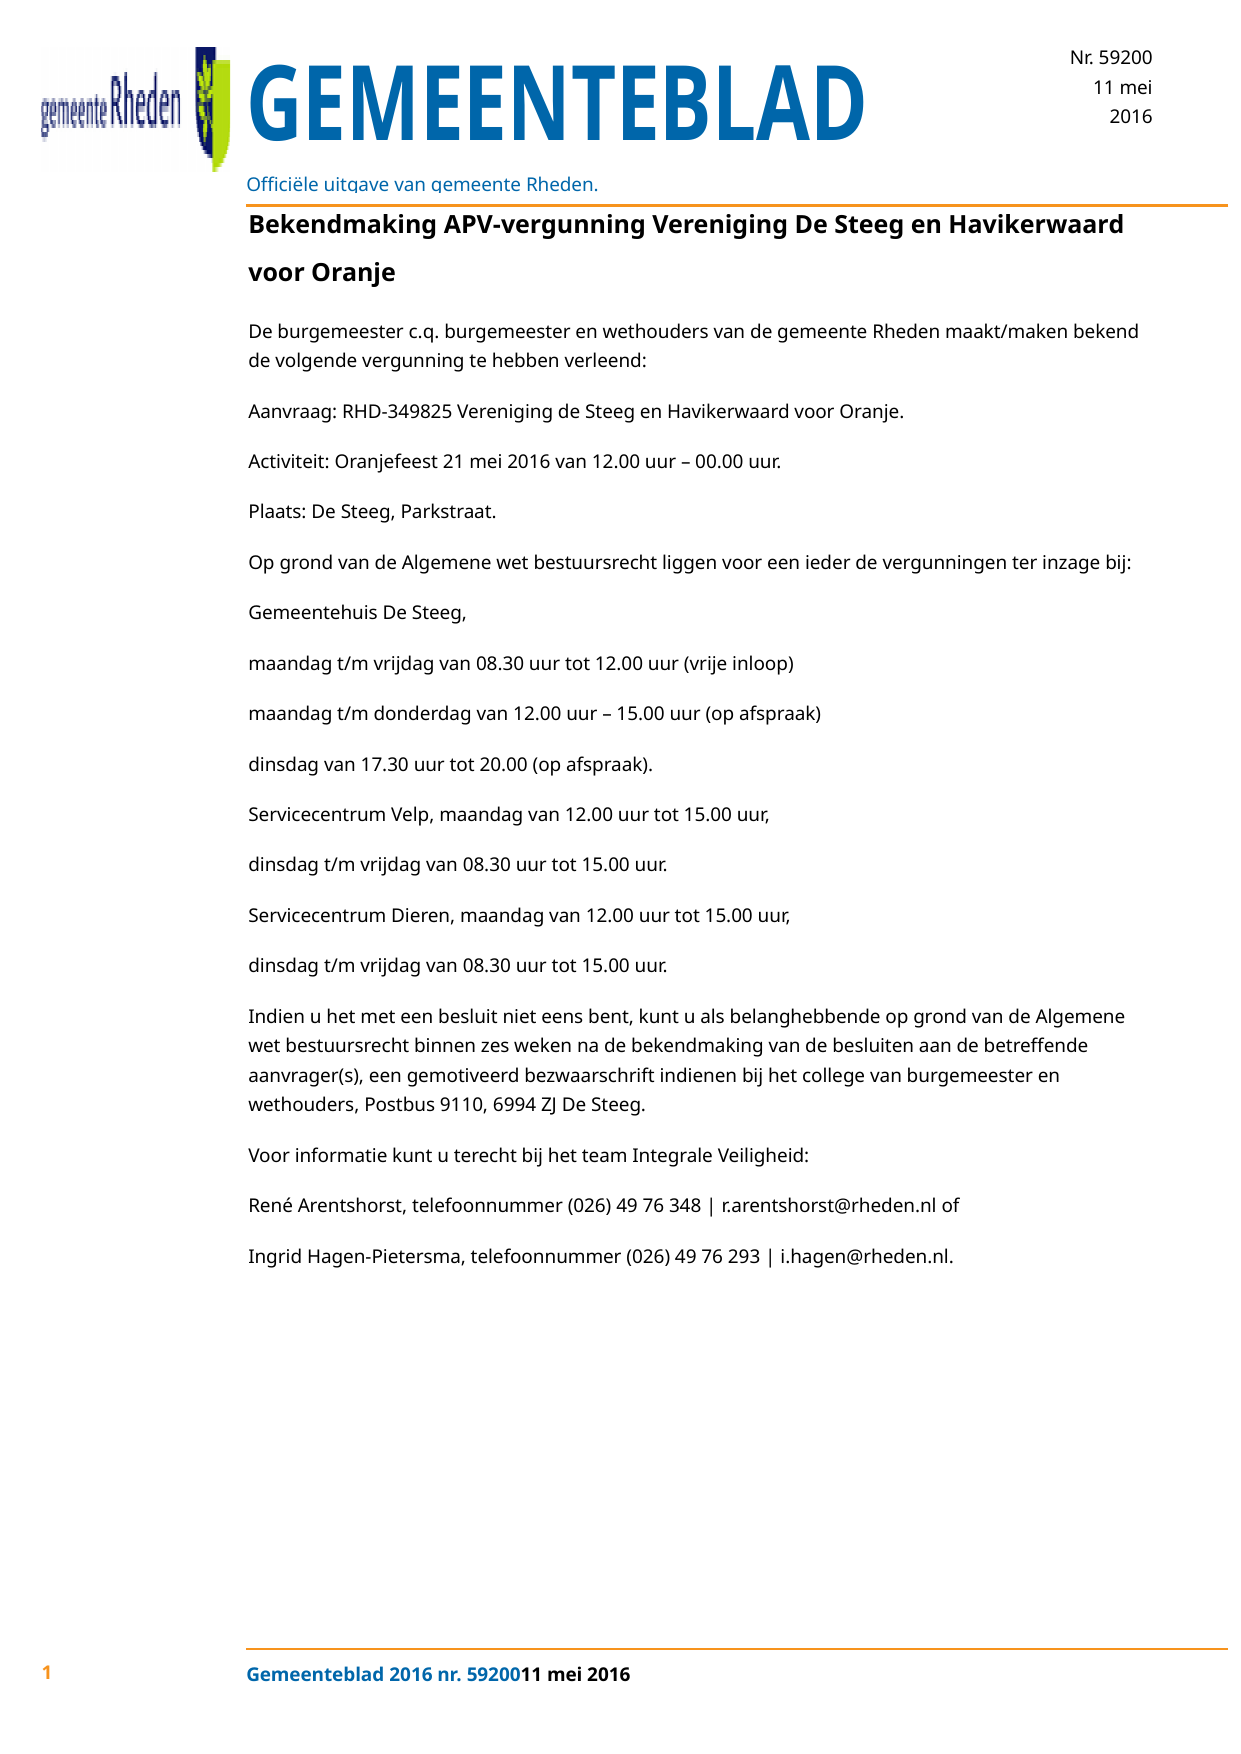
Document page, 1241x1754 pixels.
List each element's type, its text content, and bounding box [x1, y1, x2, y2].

text maandag t/m vrijdag van 08.30 uur tot 12.00 uur (vrije inloop) [248, 650, 1152, 676]
text dinsdag van 17.30 uur tot 20.00 (op afspraak). [248, 751, 1152, 777]
text Aanvraag: RHD-349825 Vereniging de Steeg en Havikerwaard voor Oranje. [248, 398, 1152, 424]
text Plaats: De Steeg, Parkstraat. [248, 499, 1152, 524]
text Gemeentehuis De Steeg, [248, 599, 1152, 625]
text maandag t/m donderdag van 12.00 uur – 15.00 uur (op afspraak) [248, 700, 1152, 726]
text Activiteit: Oranjefeest 21 mei 2016 van 12.00 uur – 00.00 uur. [248, 448, 1152, 474]
text Voor informatie kunt u terecht bij het team Integrale Veiligheid: [248, 1142, 1152, 1168]
text Servicecentrum Dieren, maandag van 12.00 uur tot 15.00 uur, [248, 902, 1152, 928]
text Servicecentrum Velp, maandag van 12.00 uur tot 15.00 uur, [248, 801, 1152, 827]
text Bekendmaking APV-vergunning Vereniging De Steeg en Havikerwaard voor Oranje [248, 207, 1152, 288]
text dinsdag t/m vrijdag van 08.30 uur tot 15.00 uur. [248, 852, 1152, 877]
text René Arentshorst, telefoonnummer (026) 49 76 348 | r.arentshorst@rheden.nl of [248, 1192, 1152, 1218]
text De burgemeester c.q. burgemeester en wethouders van de gemeente Rheden maakt/maken bekend de volgende vergunning te hebben verleend: [248, 318, 1152, 373]
text dinsdag t/m vrijdag van 08.30 uur tot 15.00 uur. [248, 952, 1152, 978]
text Indien u het met een besluit niet eens bent, kunt u als belanghebbende op grond van de Algemene wet bestuursrecht binnen zes weken na de bekendmaking van de besluiten aan de betreffende aanvrager(s), een gemotiveerd bezwaarschrift indienen bij het college van burgemeester en wethouders, Postbus 9110, 6994 ZJ De Steeg. [248, 1003, 1152, 1117]
text Ingrid Hagen-Pietersma, telefoonnummer (026) 49 76 293 | i.hagen@rheden.nl. [248, 1243, 1152, 1269]
picture [41, 47, 231, 172]
text Op grond van de Algemene wet bestuursrecht liggen voor een ieder de vergunningen ter inzage bij: [248, 549, 1152, 575]
